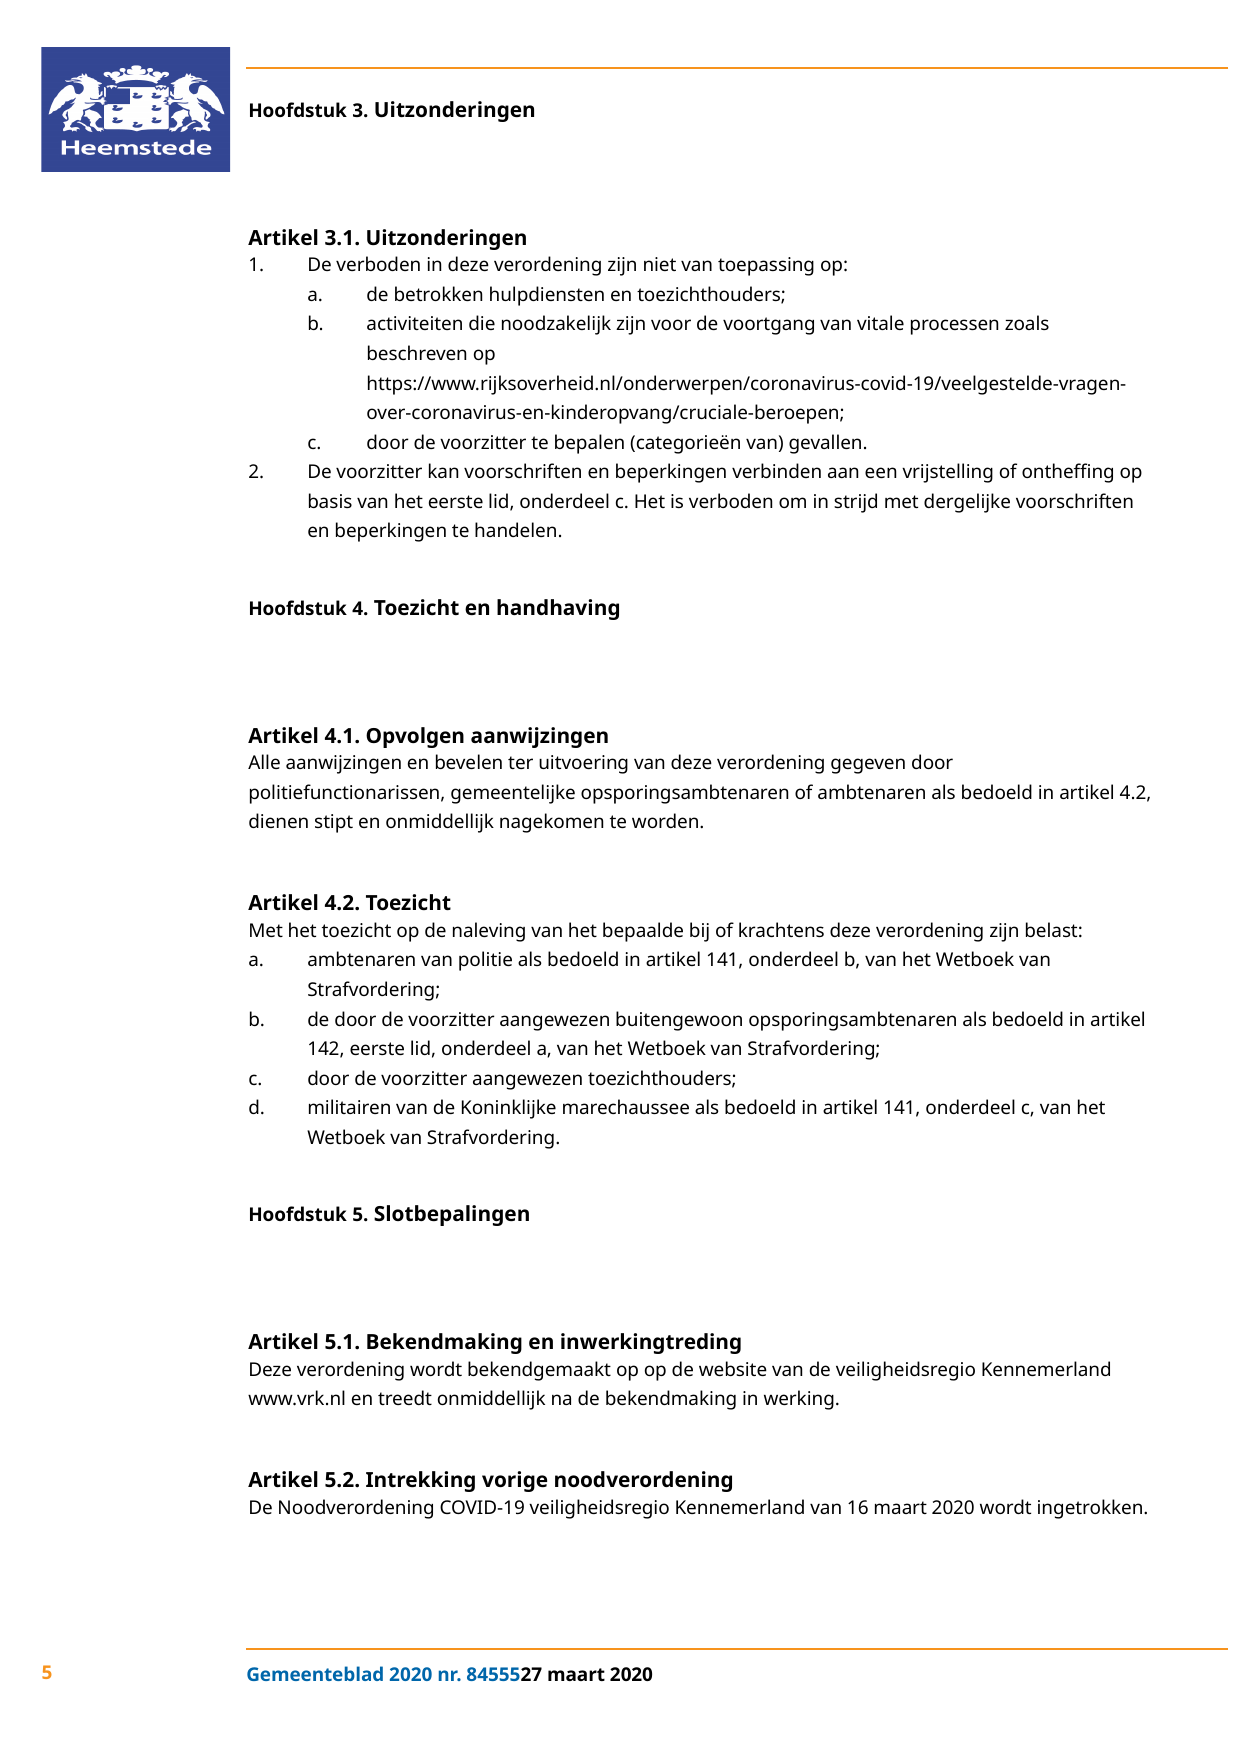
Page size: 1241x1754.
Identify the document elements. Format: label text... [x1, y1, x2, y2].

text Alle aanwijzingen en bevelen ter uitvoering van deze verordening gegeven door politiefunctionarissen, gemeentelijke opsporingsambtenaren of ambtenaren als bedoeld in artikel 4.2, dienen stipt en onmiddellijk nagekomen te worden. [248, 749, 1152, 834]
list De verboden in deze verordening zijn niet van toepassing op: [248, 251, 1152, 277]
list De voorzitter kan voorschriften en beperkingen verbinden aan een vrijstelling of ontheffing op basis van het eerste lid, onderdeel c. Het is verboden om in strijd met dergelijke voorschriften en beperkingen te handelen. [248, 458, 1152, 543]
text Artikel 4.2. Toezicht [248, 888, 1152, 917]
list de door de voorzitter aangewezen buitengewoon opsporingsambtenaren als bedoeld in artikel 142, eerste lid, onderdeel a, van het Wetboek van Strafvordering; [248, 1006, 1152, 1061]
list de betrokken hulpdiensten en toezichthouders; [307, 281, 1152, 307]
text Hoofdstuk 4. Toezicht en handhaving [248, 593, 1152, 621]
text Hoofdstuk 5. Slotbepalingen [248, 1199, 1152, 1228]
list door de voorzitter aangewezen toezichthouders; [248, 1065, 1152, 1091]
list activiteiten die noodzakelijk zijn voor de voortgang van vitale processen zoals beschreven op https://www.rijksoverheid.nl/onderwerpen/coronavirus-covid-19/veelgestelde-vragen-over-coronavirus-en-kinderopvang/cruciale-beroepen; [307, 311, 1152, 425]
text Artikel 5.2. Intrekking vorige noodverordening [248, 1465, 1152, 1494]
text Artikel 5.1. Bekendmaking en inwerkingtreding [248, 1327, 1152, 1356]
text De Noodverordening COVID-19 veiligheidsregio Kennemerland van 16 maart 2020 wordt ingetrokken. [248, 1494, 1152, 1519]
text Hoofdstuk 3. Uitzonderingen [248, 95, 1152, 123]
text Deze verordening wordt bekendgemaakt op op de website van de veiligheidsregio Kennemerland www.vrk.nl en treedt onmiddellijk na de bekendmaking in werking. [248, 1356, 1152, 1411]
list door de voorzitter te bepalen (categorieën van) gevallen. [307, 429, 1152, 454]
text Met het toezicht op de naleving van het bepaalde bij of krachtens deze verordening zijn belast: [248, 917, 1152, 943]
text Artikel 4.1. Opvolgen aanwijzingen [248, 721, 1152, 749]
list militairen van de Koninklijke marechaussee als bedoeld in artikel 141, onderdeel c, van het Wetboek van Strafvordering. [248, 1094, 1152, 1150]
list ambtenaren van politie als bedoeld in artikel 141, onderdeel b, van het Wetboek van Strafvordering; [248, 947, 1152, 1002]
text Artikel 3.1. Uitzonderingen [248, 223, 1152, 251]
picture [41, 47, 231, 172]
